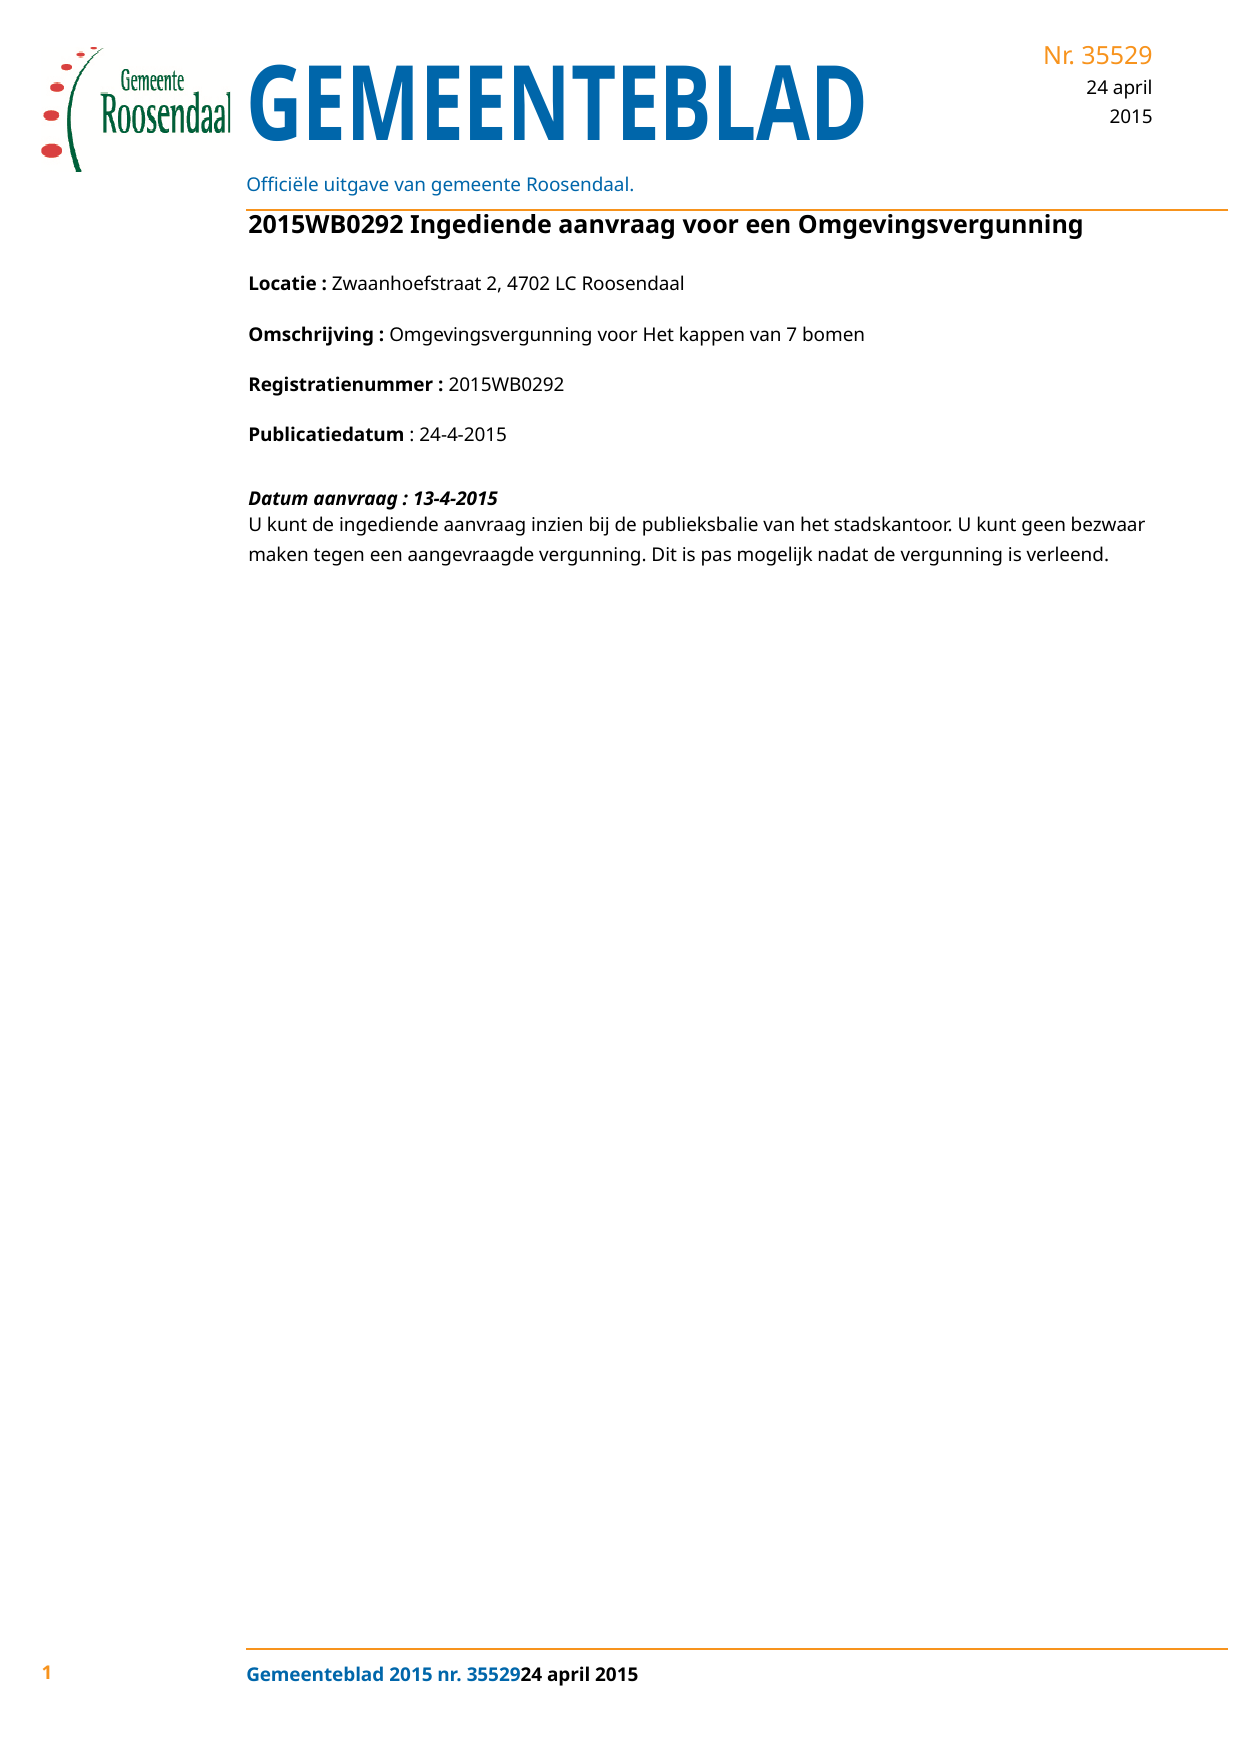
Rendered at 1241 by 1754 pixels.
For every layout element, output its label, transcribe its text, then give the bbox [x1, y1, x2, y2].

text U kunt de ingediende aanvraag inzien bij de publieksbalie van het stadskantoor. U kunt geen bezwaar maken tegen een aangevraagde vergunning. Dit is pas mogelijk nadat de vergunning is verleend. [248, 511, 1152, 567]
picture [41, 47, 231, 172]
text Locatie : Zwaanhoefstraat 2, 4702 LC Roosendaal [248, 270, 1152, 296]
text Datum aanvraag : 13-4-2015 [248, 486, 1152, 511]
text Registratienummer : 2015WB0292 [248, 371, 1152, 397]
text Publicatiedatum : 24-4-2015 [248, 422, 1152, 447]
text 2015WB0292 Ingediende aanvraag voor een Omgevingsvergunning [248, 211, 1152, 241]
text Omschrijving : Omgevingsvergunning voor Het kappen van 7 bomen [248, 321, 1152, 346]
